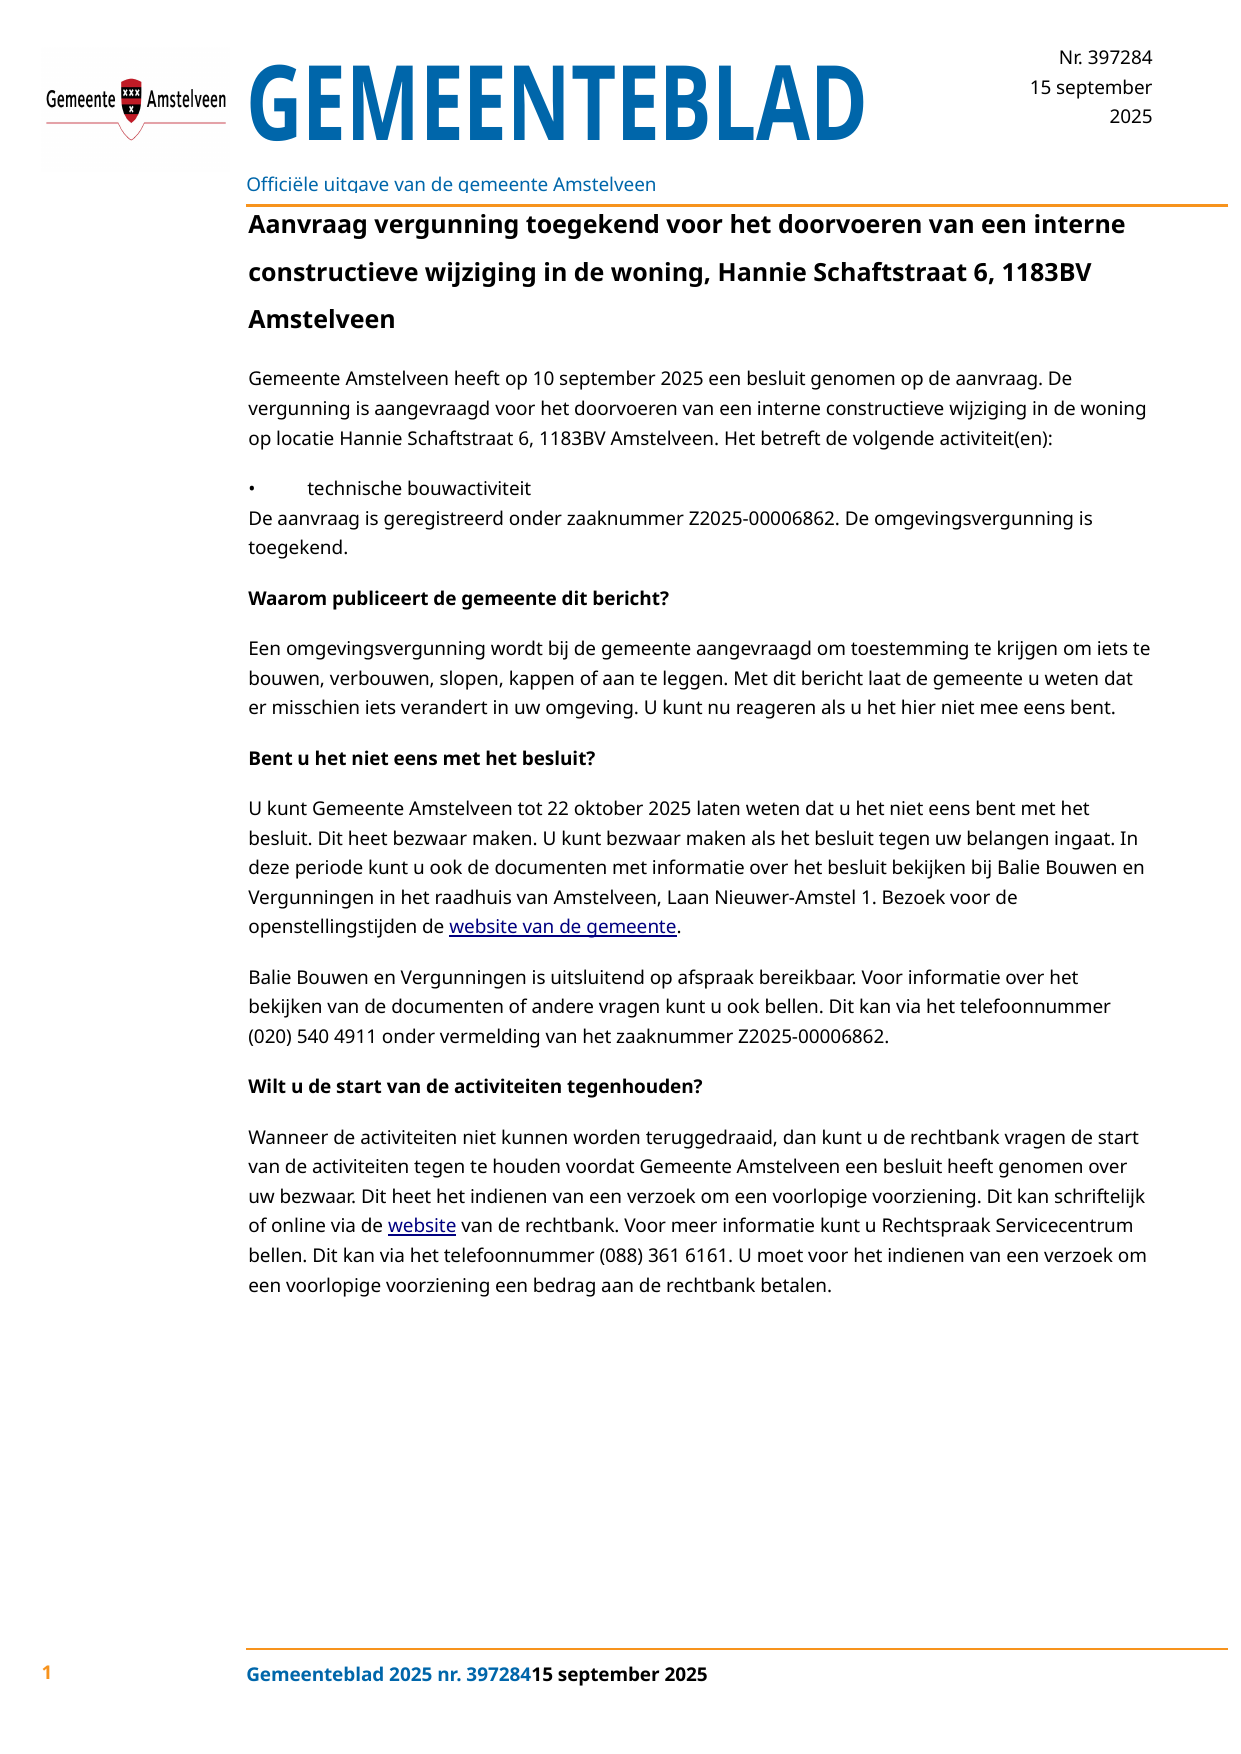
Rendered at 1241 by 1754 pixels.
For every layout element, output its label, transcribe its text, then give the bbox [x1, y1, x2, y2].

list technische bouwactiviteit [248, 475, 1152, 501]
picture [41, 47, 231, 172]
text Wilt u de start van de activiteiten tegenhouden? [248, 1073, 1152, 1099]
text De aanvraag is geregistreerd onder zaaknummer Z2025-00006862. De omgevingsvergunning is toegekend. [248, 505, 1152, 560]
text Aanvraag vergunning toegekend voor het doorvoeren van een interne constructieve wijziging in de woning, Hannie Schaftstraat 6, 1183BV Amstelveen [248, 207, 1152, 336]
text Bent u het niet eens met het besluit? [248, 745, 1152, 770]
text Wanneer de activiteiten niet kunnen worden teruggedraaid, dan kunt u de rechtbank vragen de start van de activiteiten tegen te houden voordat Gemeente Amstelveen een besluit heeft genomen over uw bezwaar. Dit heet het indienen van een verzoek om een voorlopige voorziening. Dit kan schriftelijk of online via de website van de rechtbank. Voor meer informatie kunt u Rechtspraak Servicecentrum bellen. Dit kan via het telefoonnummer (088) 361 6161. U moet voor het indienen van een verzoek om een voorlopige voorziening een bedrag aan de rechtbank betalen. [248, 1124, 1152, 1297]
text Waarom publiceert de gemeente dit bericht? [248, 585, 1152, 610]
text Gemeente Amstelveen heeft op 10 september 2025 een besluit genomen op de aanvraag. De vergunning is aangevraagd voor het doorvoeren van een interne constructieve wijziging in de woning op locatie Hannie Schaftstraat 6, 1183BV Amstelveen. Het betreft de volgende activiteit(en): [248, 366, 1152, 450]
text U kunt Gemeente Amstelveen tot 22 oktober 2025 laten weten dat u het niet eens bent met het besluit. Dit heet bezwaar maken. U kunt bezwaar maken als het besluit tegen uw belangen ingaat. In deze periode kunt u ook de documenten met informatie over het besluit bekijken bij Balie Bouwen en Vergunningen in het raadhuis van Amstelveen, Laan Nieuwer-Amstel 1. Bezoek voor de openstellingstijden de website van de gemeente. [248, 795, 1152, 939]
text Een omgevingsvergunning wordt bij de gemeente aangevraagd om toestemming te krijgen om iets te bouwen, verbouwen, slopen, kappen of aan te leggen. Met dit bericht laat de gemeente u weten dat er misschien iets verandert in uw omgeving. U kunt nu reageren als u het hier niet mee eens bent. [248, 635, 1152, 720]
text Balie Bouwen en Vergunningen is uitsluitend op afspraak bereikbaar. Voor informatie over het bekijken van de documenten of andere vragen kunt u ook bellen. Dit kan via het telefoonnummer (020) 540 4911 onder vermelding van het zaaknummer Z2025-00006862. [248, 964, 1152, 1049]
